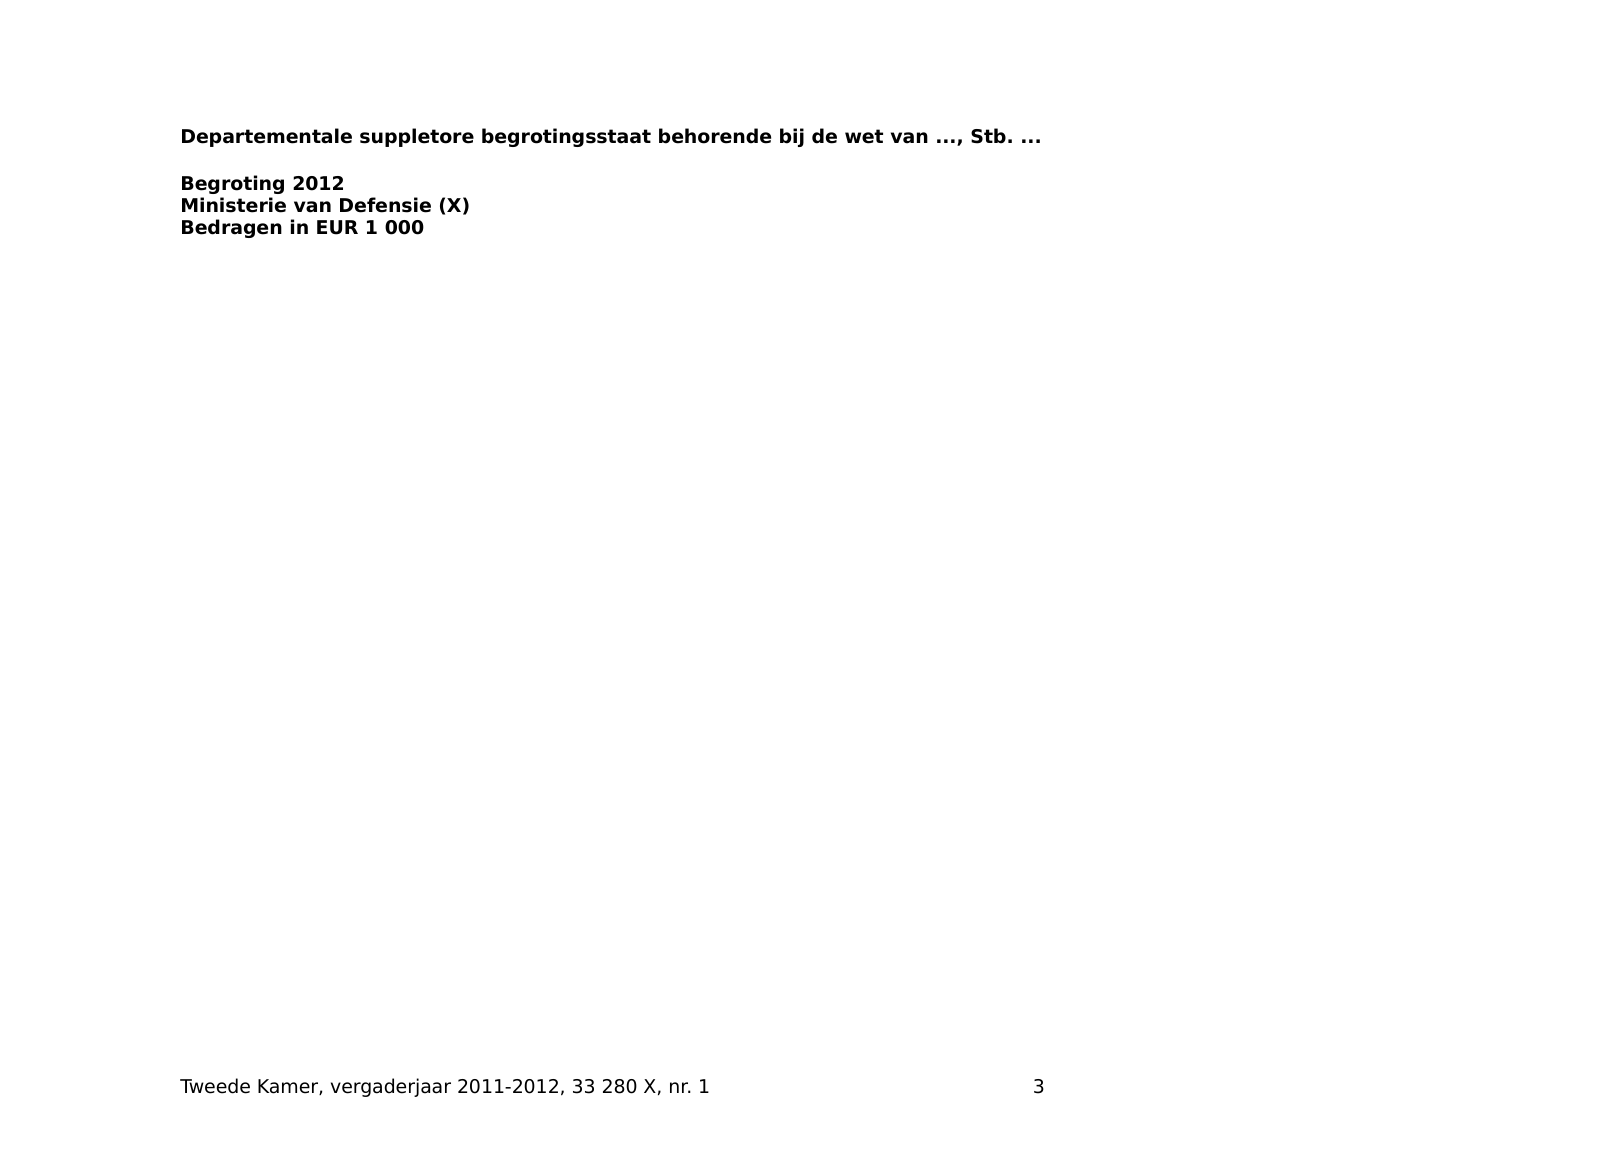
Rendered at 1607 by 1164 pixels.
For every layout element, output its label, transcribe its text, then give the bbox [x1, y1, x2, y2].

text Bedragen in EUR 1 000 [180, 217, 1529, 238]
text Begroting 2012 [180, 173, 1529, 194]
subtitle Departementale suppletore begrotingsstaat behorende bij de wet van ..., Stb. ... [180, 126, 1529, 148]
text Ministerie van Defensie (X) [180, 194, 1529, 217]
